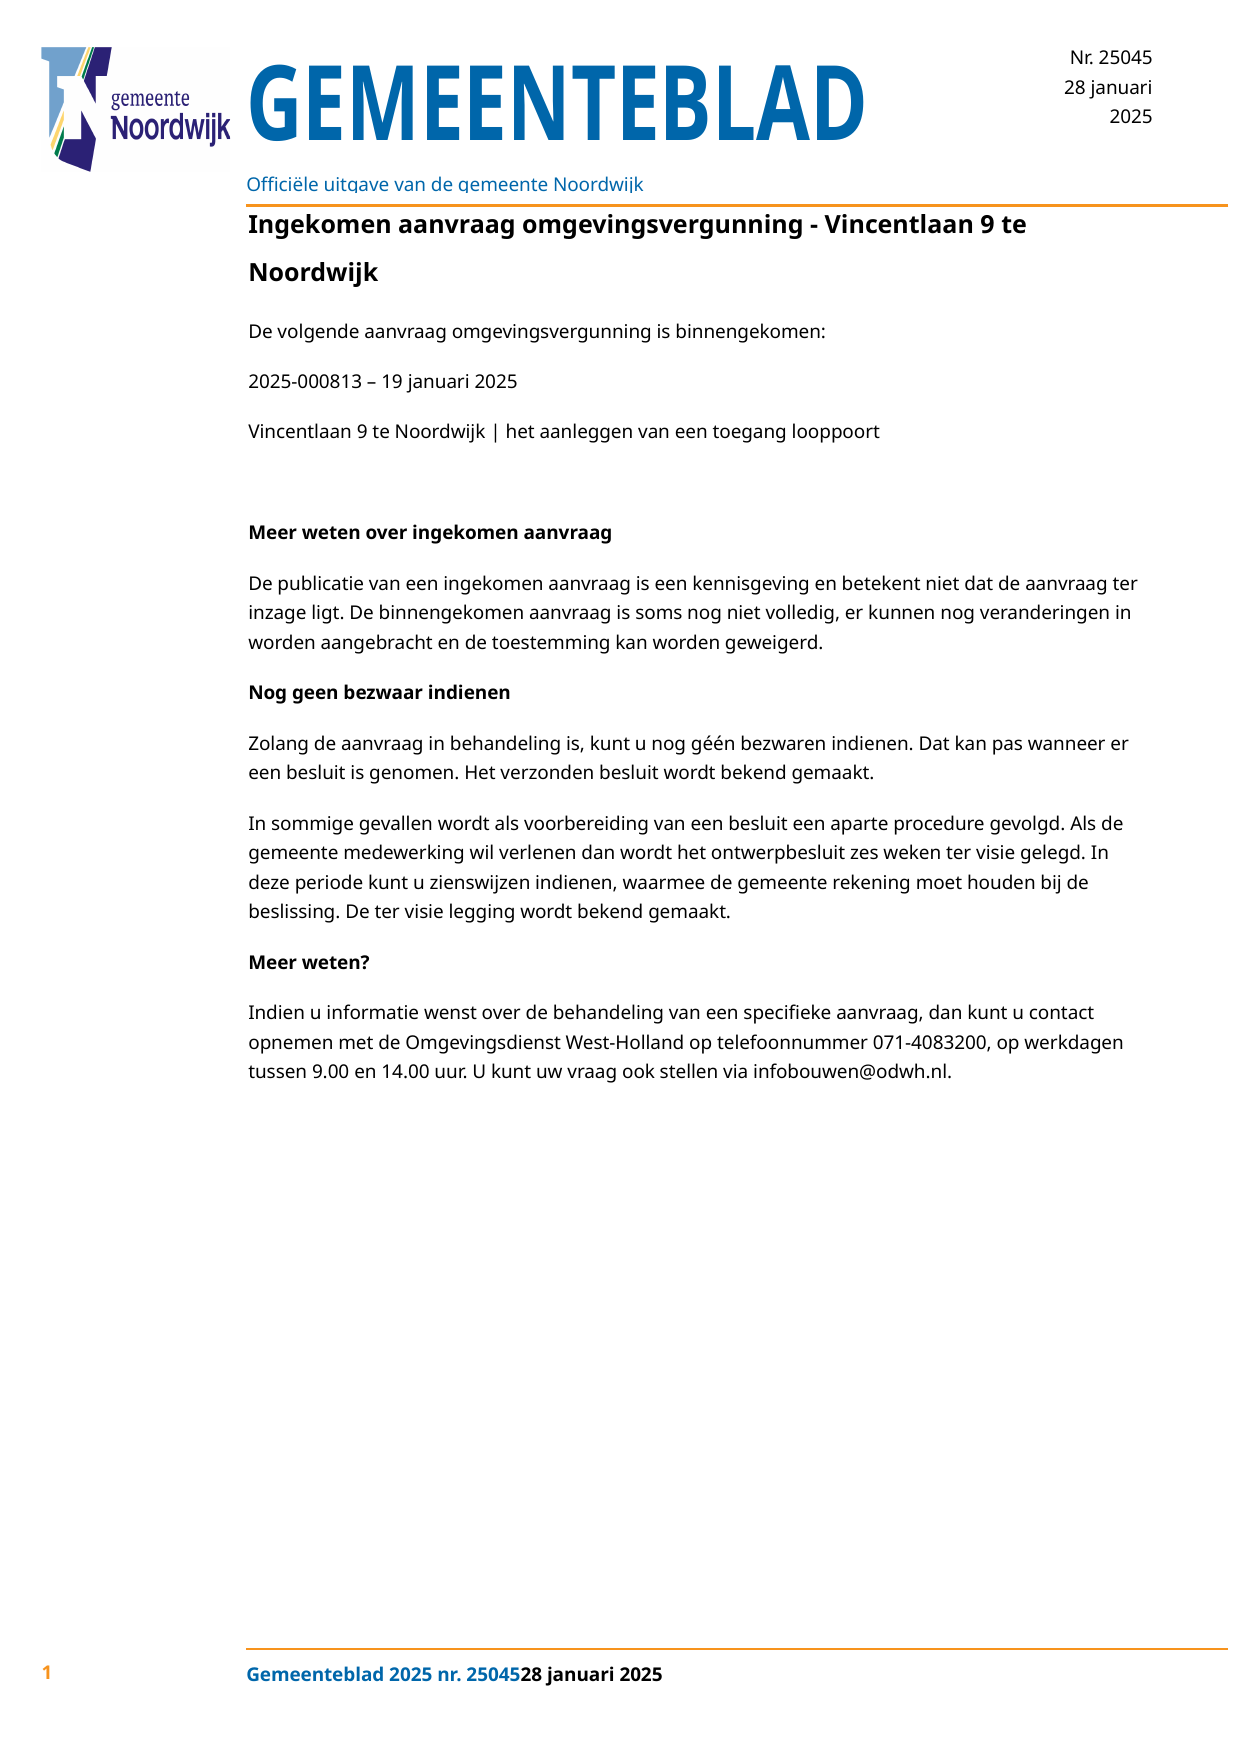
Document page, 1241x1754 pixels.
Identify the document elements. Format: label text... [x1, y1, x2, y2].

text In sommige gevallen wordt als voorbereiding van een besluit een aparte procedure gevolgd. Als de gemeente medewerking wil verlenen dan wordt het ontwerpbesluit zes weken ter visie gelegd. In deze periode kunt u zienswijzen indienen, waarmee de gemeente rekening moet houden bij de beslissing. De ter visie legging wordt bekend gemaakt. [248, 810, 1152, 924]
text Meer weten over ingekomen aanvraag [248, 519, 1152, 545]
picture [41, 47, 231, 172]
text 2025-000813 – 19 januari 2025 [248, 368, 1152, 394]
text De volgende aanvraag omgevingsvergunning is binnengekomen: [248, 318, 1152, 344]
text Indien u informatie wenst over de behandeling van een specifieke aanvraag, dan kunt u contact opnemen met de Omgevingsdienst West-Holland op telefoonnummer 071-4083200, op werkdagen tussen 9.00 en 14.00 uur. U kunt uw vraag ook stellen via infobouwen@odwh.nl. [248, 999, 1152, 1084]
text Ingekomen aanvraag omgevingsvergunning - Vincentlaan 9 te Noordwijk [248, 207, 1152, 288]
text Vincentlaan 9 te Noordwijk | het aanleggen van een toegang looppoort [248, 419, 1152, 444]
text Nog geen bezwaar indienen [248, 679, 1152, 705]
text De publicatie van een ingekomen aanvraag is een kennisgeving en betekent niet dat de aanvraag ter inzage ligt. De binnengekomen aanvraag is soms nog niet volledig, er kunnen nog veranderingen in worden aangebracht en de toestemming kan worden geweigerd. [248, 570, 1152, 655]
text Meer weten? [248, 949, 1152, 975]
text Zolang de aanvraag in behandeling is, kunt u nog géén bezwaren indienen. Dat kan pas wanneer er een besluit is genomen. Het verzonden besluit wordt bekend gemaakt. [248, 730, 1152, 785]
